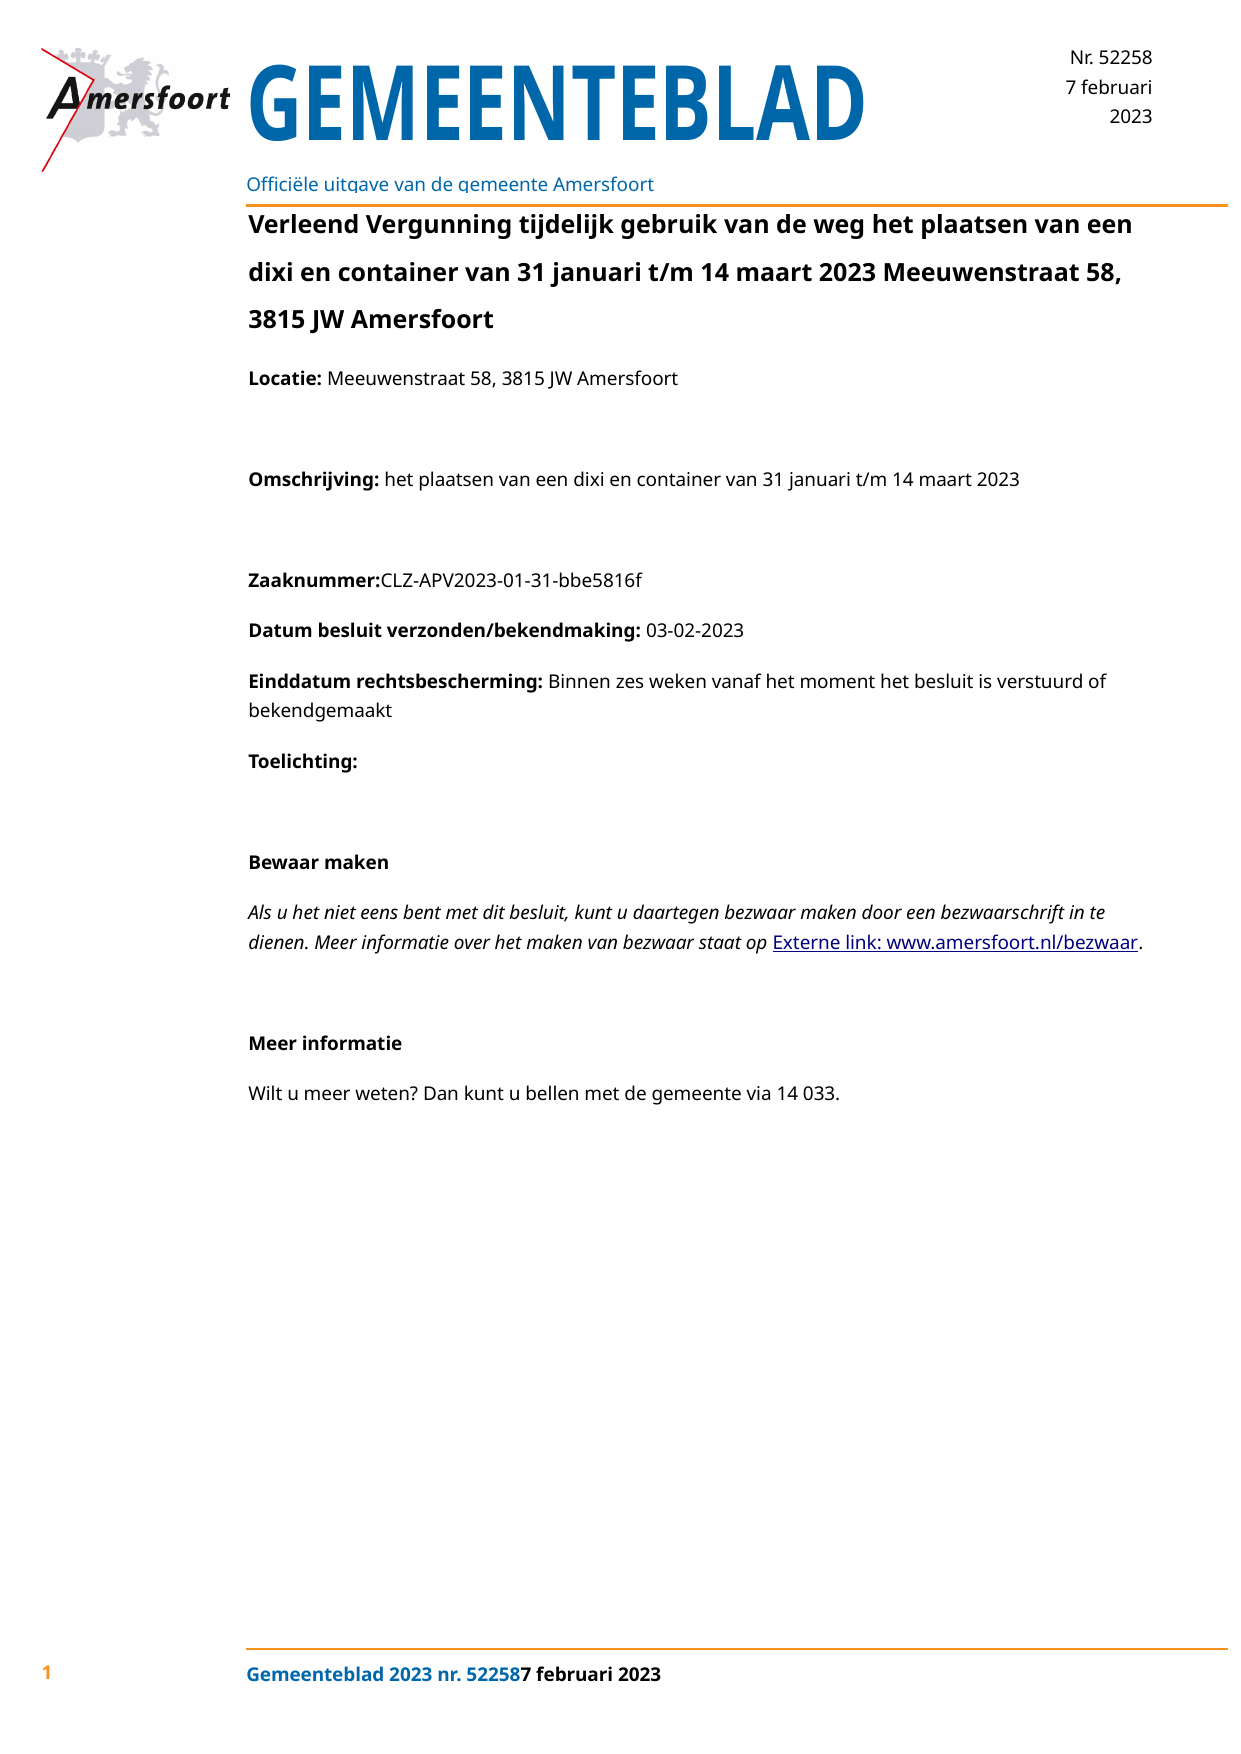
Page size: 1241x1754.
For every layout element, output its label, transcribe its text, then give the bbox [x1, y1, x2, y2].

text Toelichting: [248, 748, 1152, 774]
text Verleend Vergunning tijdelijk gebruik van de weg het plaatsen van een dixi en container van 31 januari t/m 14 maart 2023 Meeuwenstraat 58, 3815 JW Amersfoort [248, 207, 1152, 336]
text Zaaknummer:CLZ-APV2023-01-31-bbe5816f [248, 567, 1152, 593]
text Als u het niet eens bent met dit besluit, kunt u daartegen bezwaar maken door een bezwaarschrift in te dienen. Meer informatie over het maken van bezwaar staat op Externe link: www.amersfoort.nl/bezwaar. [248, 899, 1152, 954]
text Datum besluit verzonden/bekendmaking: 03-02-2023 [248, 618, 1152, 643]
text Omschrijving: het plaatsen van een dixi en container van 31 januari t/m 14 maart 2023 [248, 466, 1152, 492]
picture [41, 47, 231, 172]
text Bewaar maken [248, 849, 1152, 874]
text Locatie: Meeuwenstraat 58, 3815 JW Amersfoort [248, 366, 1152, 391]
text Meer informatie [248, 1030, 1152, 1055]
text Wilt u meer weten? Dan kunt u bellen met de gemeente via 14 033. [248, 1080, 1152, 1106]
text Einddatum rechtsbescherming: Binnen zes weken vanaf het moment het besluit is verstuurd of bekendgemaakt [248, 668, 1152, 723]
